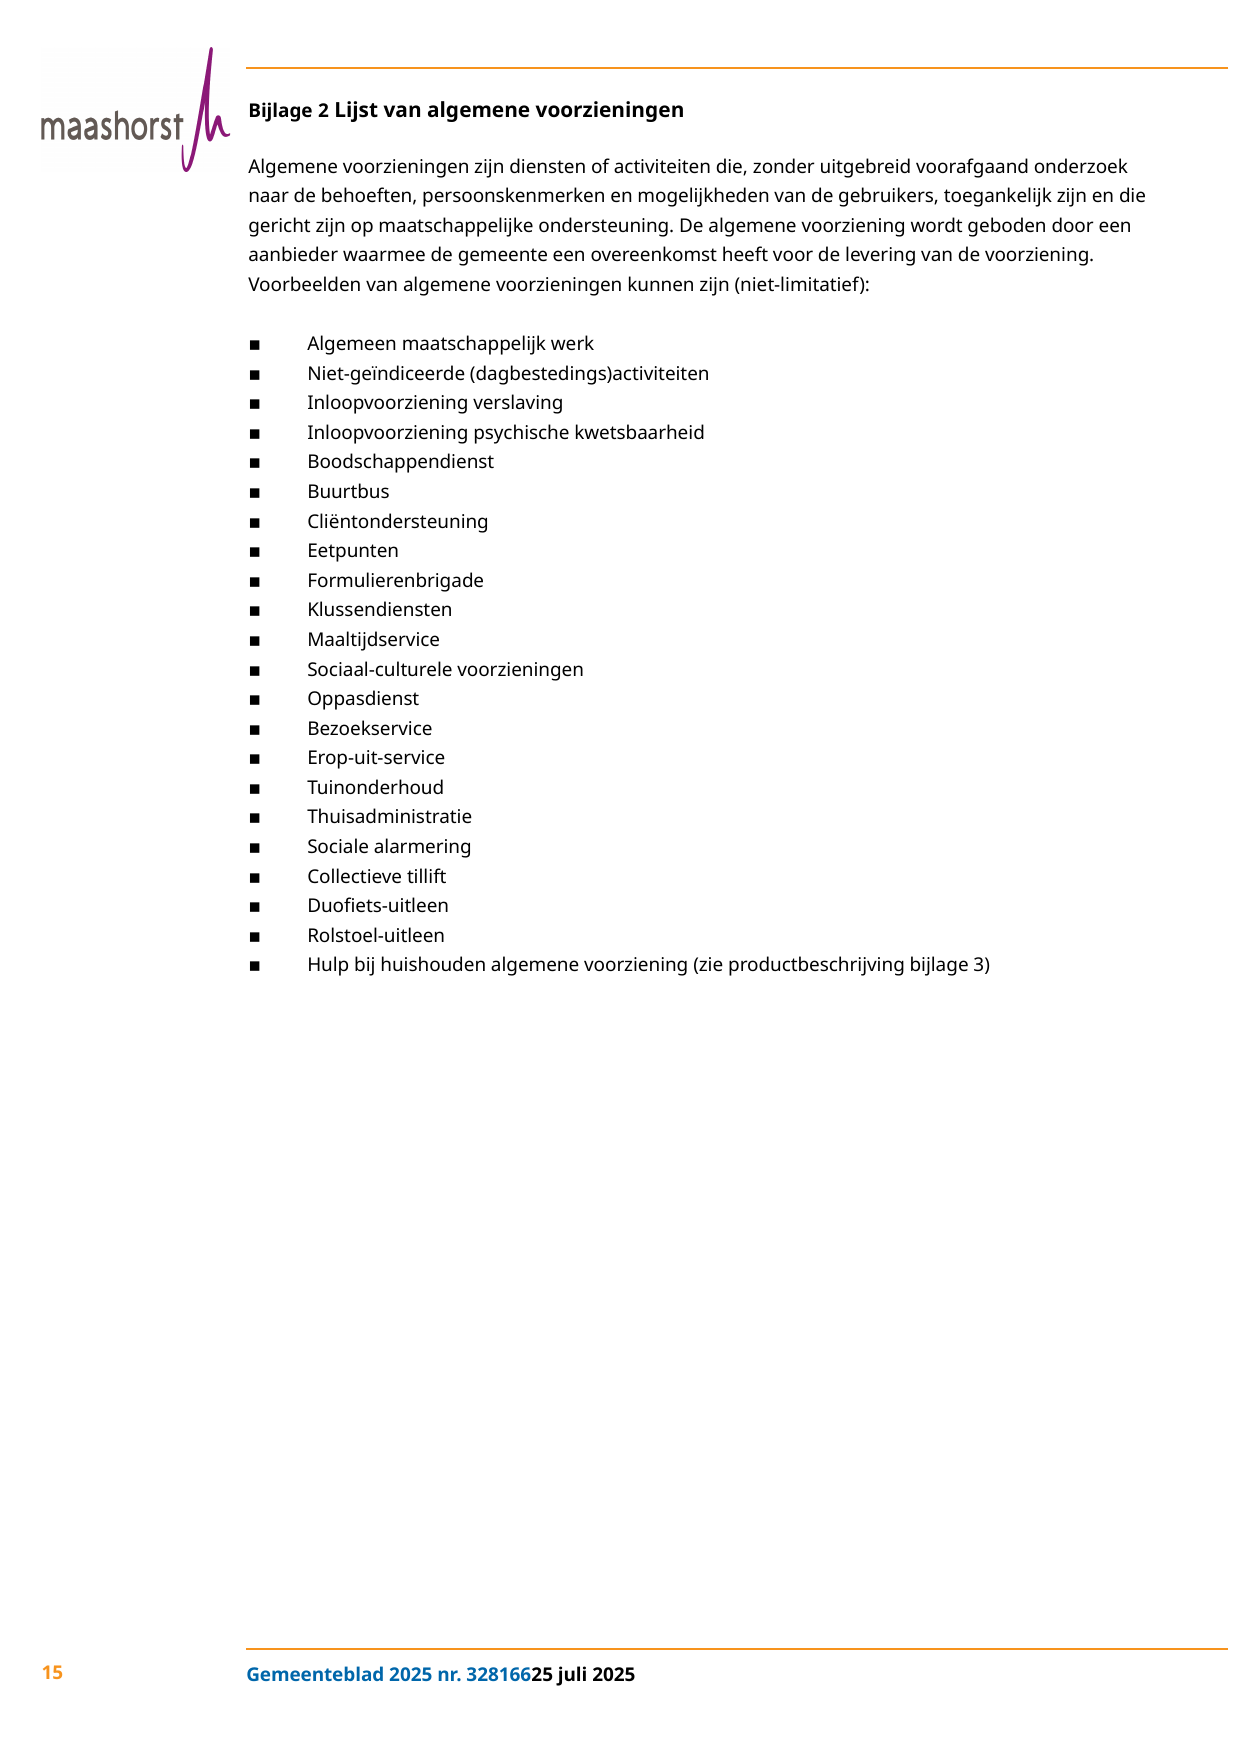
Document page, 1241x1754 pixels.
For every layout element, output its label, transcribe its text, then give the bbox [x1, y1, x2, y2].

list Rolstoel-uitleen [248, 922, 1152, 948]
list Cliëntondersteuning [248, 508, 1152, 534]
list Duofiets-uitleen [248, 892, 1152, 918]
list Inloopvoorziening psychische kwetsbaarheid [248, 419, 1152, 445]
list Bezoekservice [248, 715, 1152, 741]
list Thuisadministratie [248, 804, 1152, 829]
list Oppasdienst [248, 685, 1152, 711]
list Eetpunten [248, 537, 1152, 563]
list Collectieve tillift [248, 863, 1152, 889]
list Boodschappendienst [248, 449, 1152, 474]
list Hulp bij huishouden algemene voorziening (zie productbeschrijving bijlage 3) [248, 952, 1152, 977]
list Niet-geïndiceerde (dagbestedings)activiteiten [248, 360, 1152, 386]
list Sociale alarmering [248, 833, 1152, 859]
text Bijlage 2 Lijst van algemene voorzieningen [248, 95, 1152, 123]
list Klussendiensten [248, 597, 1152, 622]
list Formulierenbrigade [248, 567, 1152, 593]
list Sociaal-culturele voorzieningen [248, 656, 1152, 682]
picture [41, 47, 231, 172]
list Inloopvoorziening verslaving [248, 389, 1152, 415]
text Algemene voorzieningen zijn diensten of activiteiten die, zonder uitgebreid voorafgaand onderzoek naar de behoeften, persoonskenmerken en mogelijkheden van de gebruikers, toegankelijk zijn en die gericht zijn op maatschappelijke ondersteuning. De algemene voorziening wordt geboden door een aanbieder waarmee de gemeente een overeenkomst heeft voor de levering van de voorziening. Voorbeelden van algemene voorzieningen kunnen zijn (niet-limitatief): [248, 153, 1152, 297]
list Maaltijdservice [248, 626, 1152, 652]
list Erop-uit-service [248, 744, 1152, 770]
list Tuinonderhoud [248, 774, 1152, 800]
list Buurtbus [248, 478, 1152, 504]
list Algemeen maatschappelijk werk [248, 330, 1152, 356]
